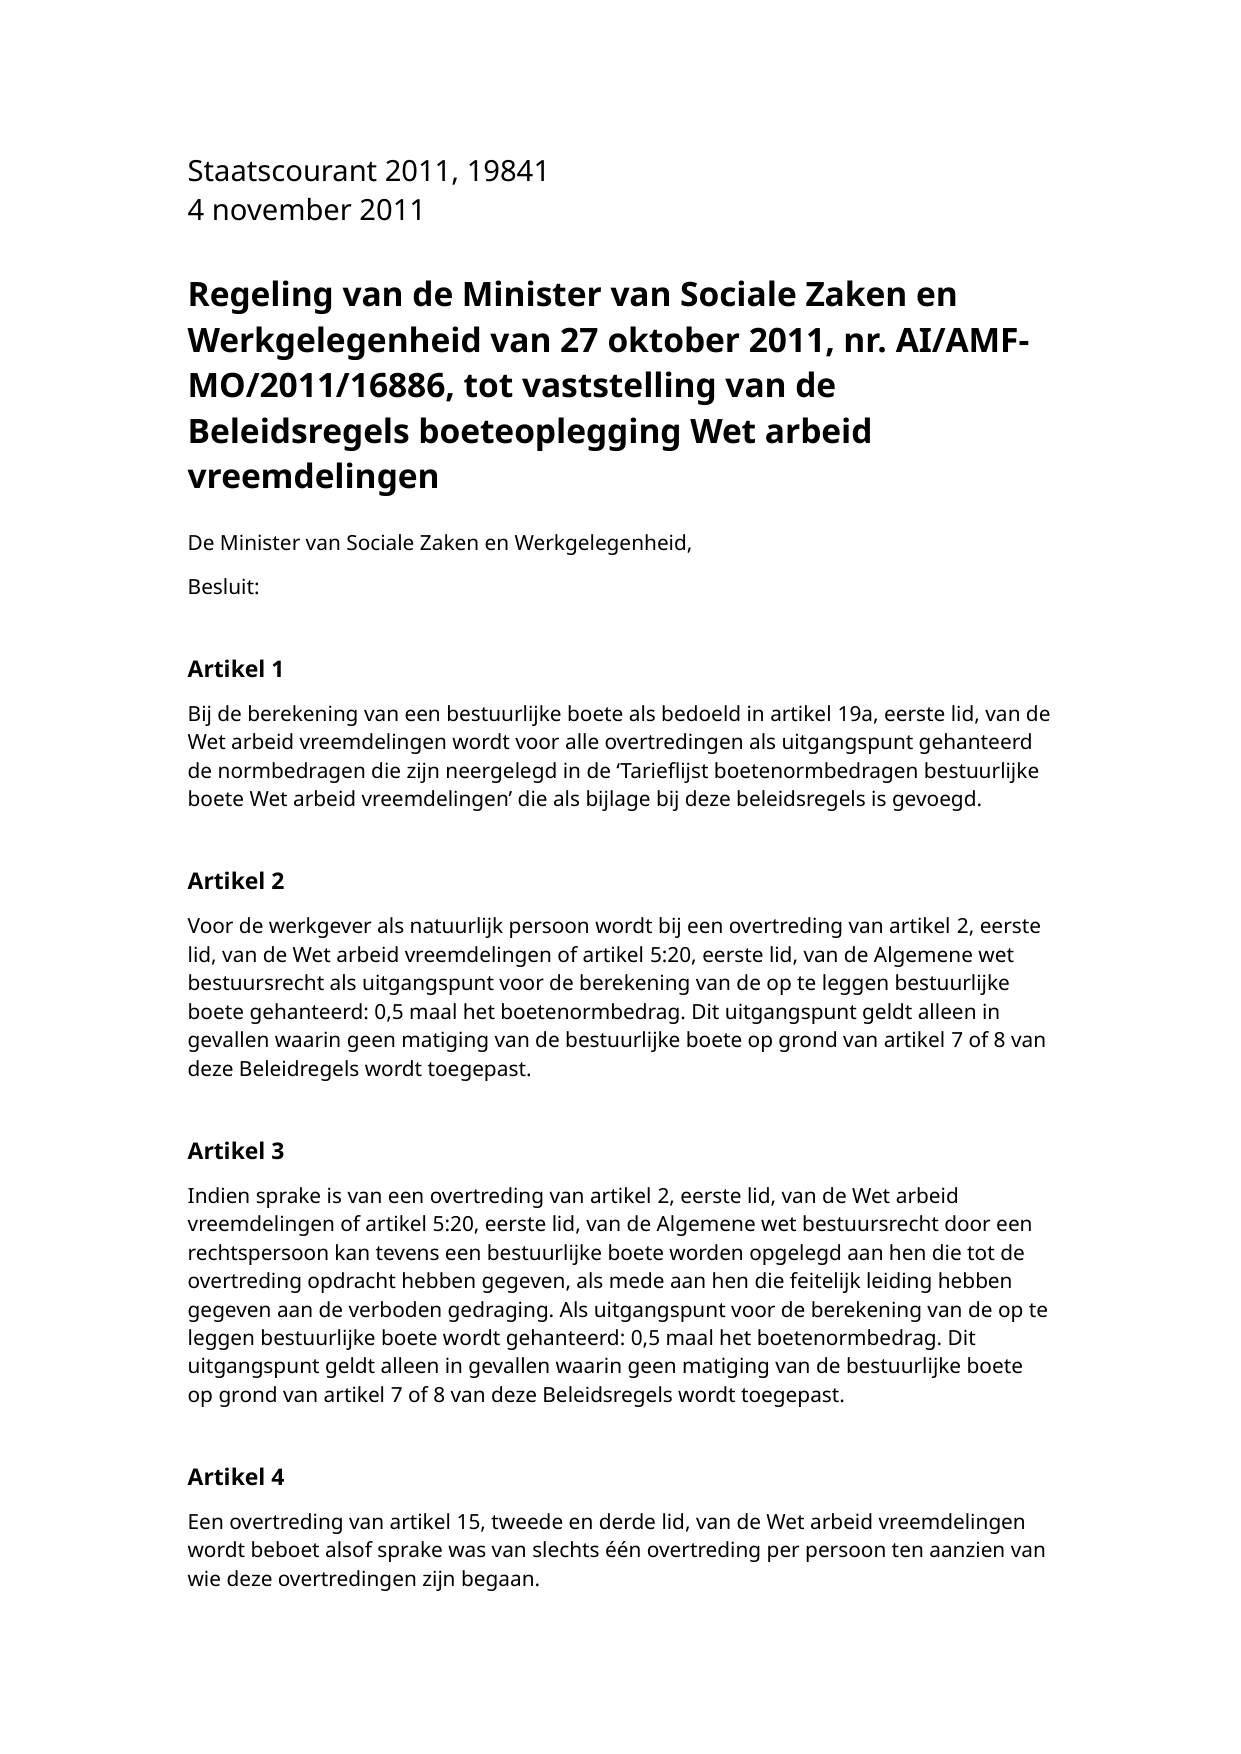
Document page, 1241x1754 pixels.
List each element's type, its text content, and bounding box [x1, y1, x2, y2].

text Bij de berekening van een bestuurlijke boete als bedoeld in artikel 19a, eerste lid, van de Wet arbeid vreemdelingen wordt voor alle overtredingen als uitgangspunt gehanteerd de normbedragen die zijn neergelegd in de ‘Tarieflijst boetenormbedragen bestuurlijke boete Wet arbeid vreemdelingen’ die als bijlage bij deze beleidsregels is gevoegd. [187, 699, 1053, 813]
subtitle Artikel 4 [187, 1461, 1053, 1492]
subtitle Artikel 3 [187, 1135, 1053, 1166]
subtitle Regeling van de Minister van Sociale Zaken en Werkgelegenheid van 27 oktober 2011, nr. AI/AMF-MO/2011/16886, tot vaststelling van de Beleidsregels boeteoplegging Wet arbeid vreemdelingen [187, 271, 1053, 498]
text Staatscourant 2011, 19841 [187, 150, 1053, 190]
text 4 november 2011 [187, 190, 1053, 229]
subtitle Artikel 1 [187, 653, 1053, 684]
text Indien sprake is van een overtreding van artikel 2, eerste lid, van de Wet arbeid vreemdelingen of artikel 5:20, eerste lid, van de Algemene wet bestuursrecht door een rechtspersoon kan tevens een bestuurlijke boete worden opgelegd aan hen die tot de overtreding opdracht hebben gegeven, als mede aan hen die feitelijk leiding hebben gegeven aan de verboden gedraging. Als uitgangspunt voor de berekening van de op te leggen bestuurlijke boete wordt gehanteerd: 0,5 maal het boetenormbedrag. Dit uitgangspunt geldt alleen in gevallen waarin geen matiging van de bestuurlijke boete op grond van artikel 7 of 8 van deze Beleidsregels wordt toegepast. [187, 1181, 1053, 1408]
subtitle Artikel 2 [187, 865, 1053, 897]
text De Minister van Sociale Zaken en Werkgelegenheid, [187, 528, 1053, 557]
text Een overtreding van artikel 15, tweede en derde lid, van de Wet arbeid vreemdelingen wordt beboet alsof sprake was van slechts één overtreding per persoon ten aanzien van wie deze overtredingen zijn begaan. [187, 1507, 1053, 1592]
text Besluit: [187, 572, 1053, 600]
text Voor de werkgever als natuurlijk persoon wordt bij een overtreding van artikel 2, eerste lid, van de Wet arbeid vreemdelingen of artikel 5:20, eerste lid, van de Algemene wet bestuursrecht als uitgangspunt voor de berekening van de op te leggen bestuurlijke boete gehanteerd: 0,5 maal het boetenormbedrag. Dit uitgangspunt geldt alleen in gevallen waarin geen matiging van de bestuurlijke boete op grond van artikel 7 of 8 van deze Beleidregels wordt toegepast. [187, 912, 1053, 1082]
